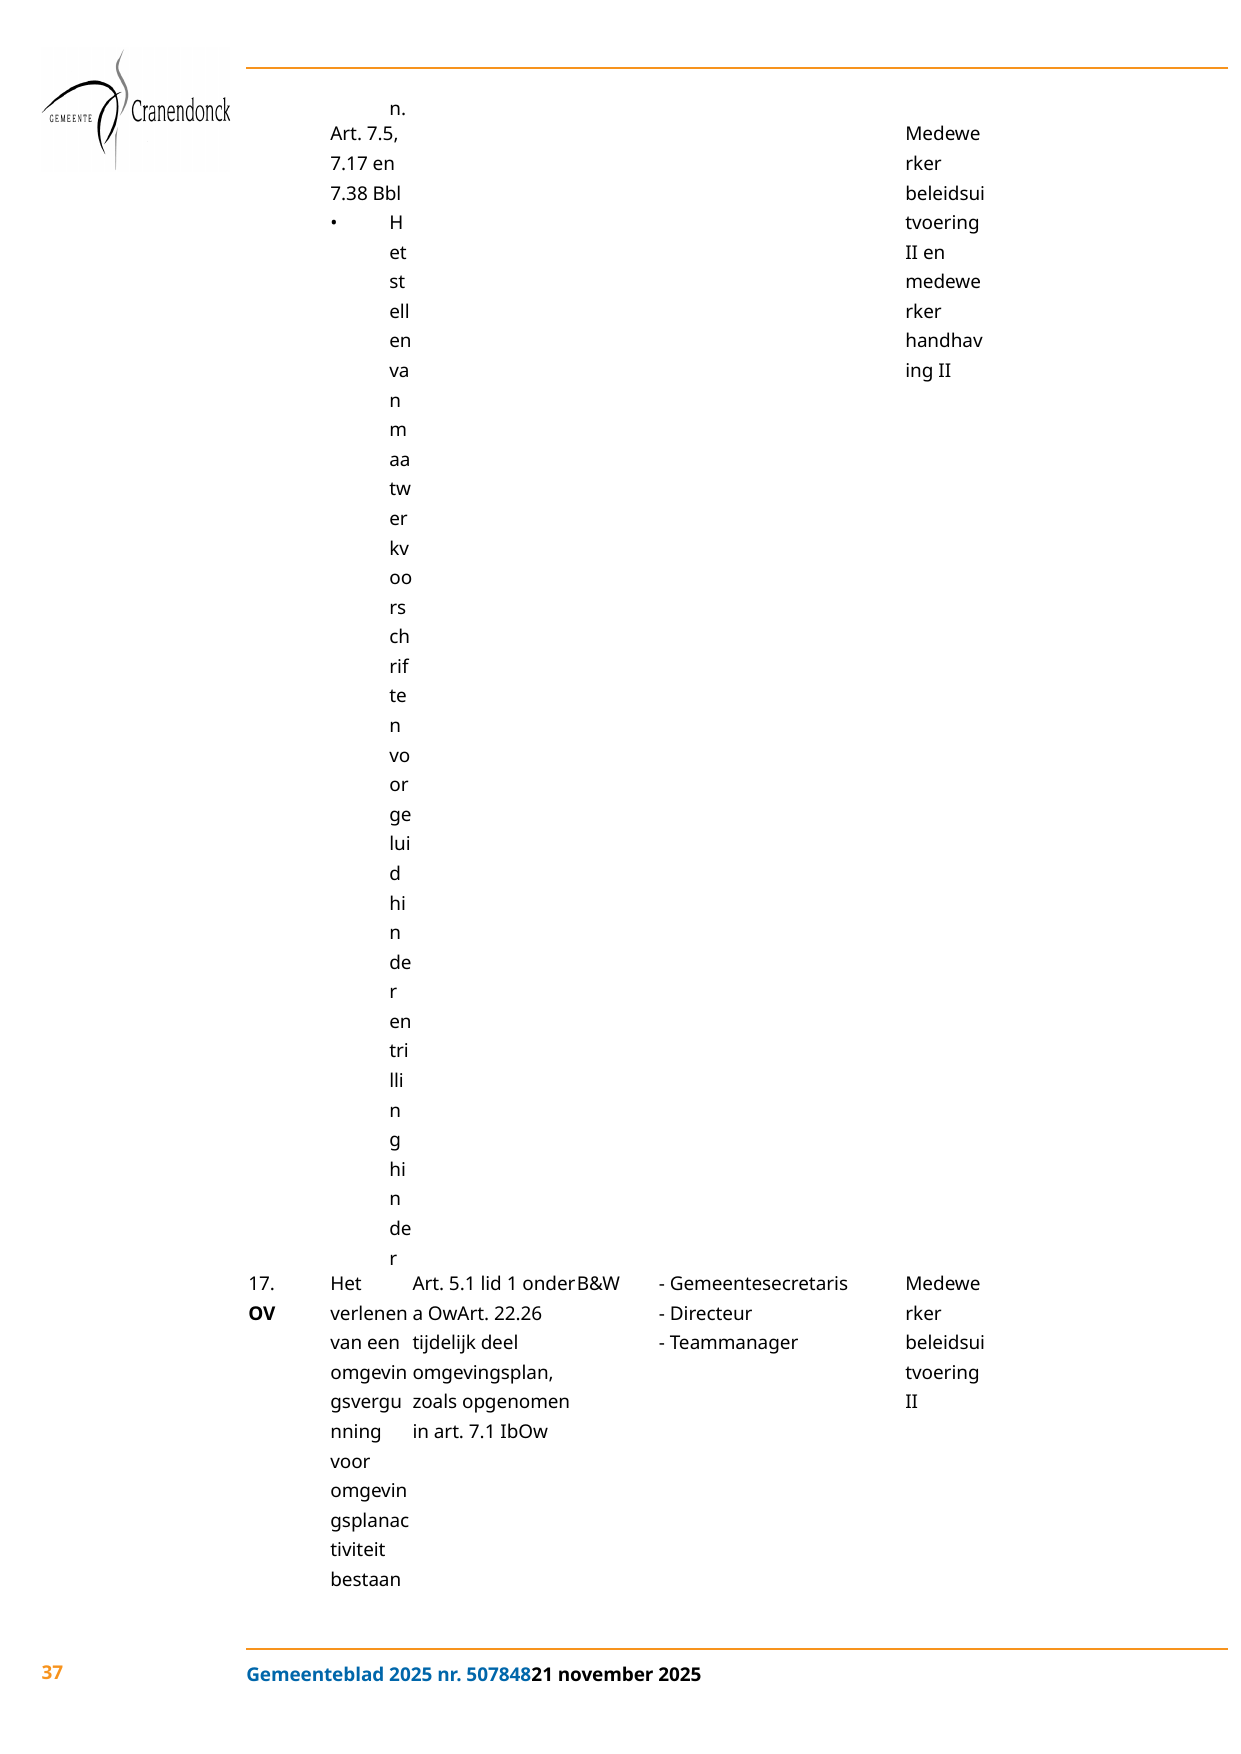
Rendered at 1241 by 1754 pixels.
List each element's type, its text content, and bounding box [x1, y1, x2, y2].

table_cell [905, 95, 987, 121]
table_cell [577, 95, 659, 1270]
table_cell Het verlenen van een omgevingsvergunning voor omgevingsplanactiviteit bestaan [330, 1270, 412, 1592]
table_cell [412, 95, 577, 1270]
table_cell [987, 95, 1152, 1270]
table_cell [659, 95, 905, 1270]
table_cell [987, 1270, 1152, 1592]
table_cell B&W [577, 1270, 659, 1592]
table_cell Art. 7.5, 7.17 en 7.38 Bbl Het stellen van maatwerkvoorschriften voor geluidhinder en trillinghinder [330, 121, 412, 1270]
table_cell - Gemeentesecretaris - Directeur - Teammanager [659, 1270, 905, 1592]
table_cell Art. 5.1 lid 1 onder a OwArt. 22.26 tijdelijk deel omgevingsplan, zoals opgenomen in art. 7.1 IbOw [412, 1270, 577, 1592]
table_cell [248, 95, 330, 1270]
table_cell Medewerker beleidsuitvoering II en medewerker handhaving II [905, 121, 987, 1270]
table_cell Medewerker beleidsuitvoering II [905, 1270, 987, 1592]
picture [41, 47, 231, 172]
table_cell 17. OV [248, 1270, 330, 1592]
